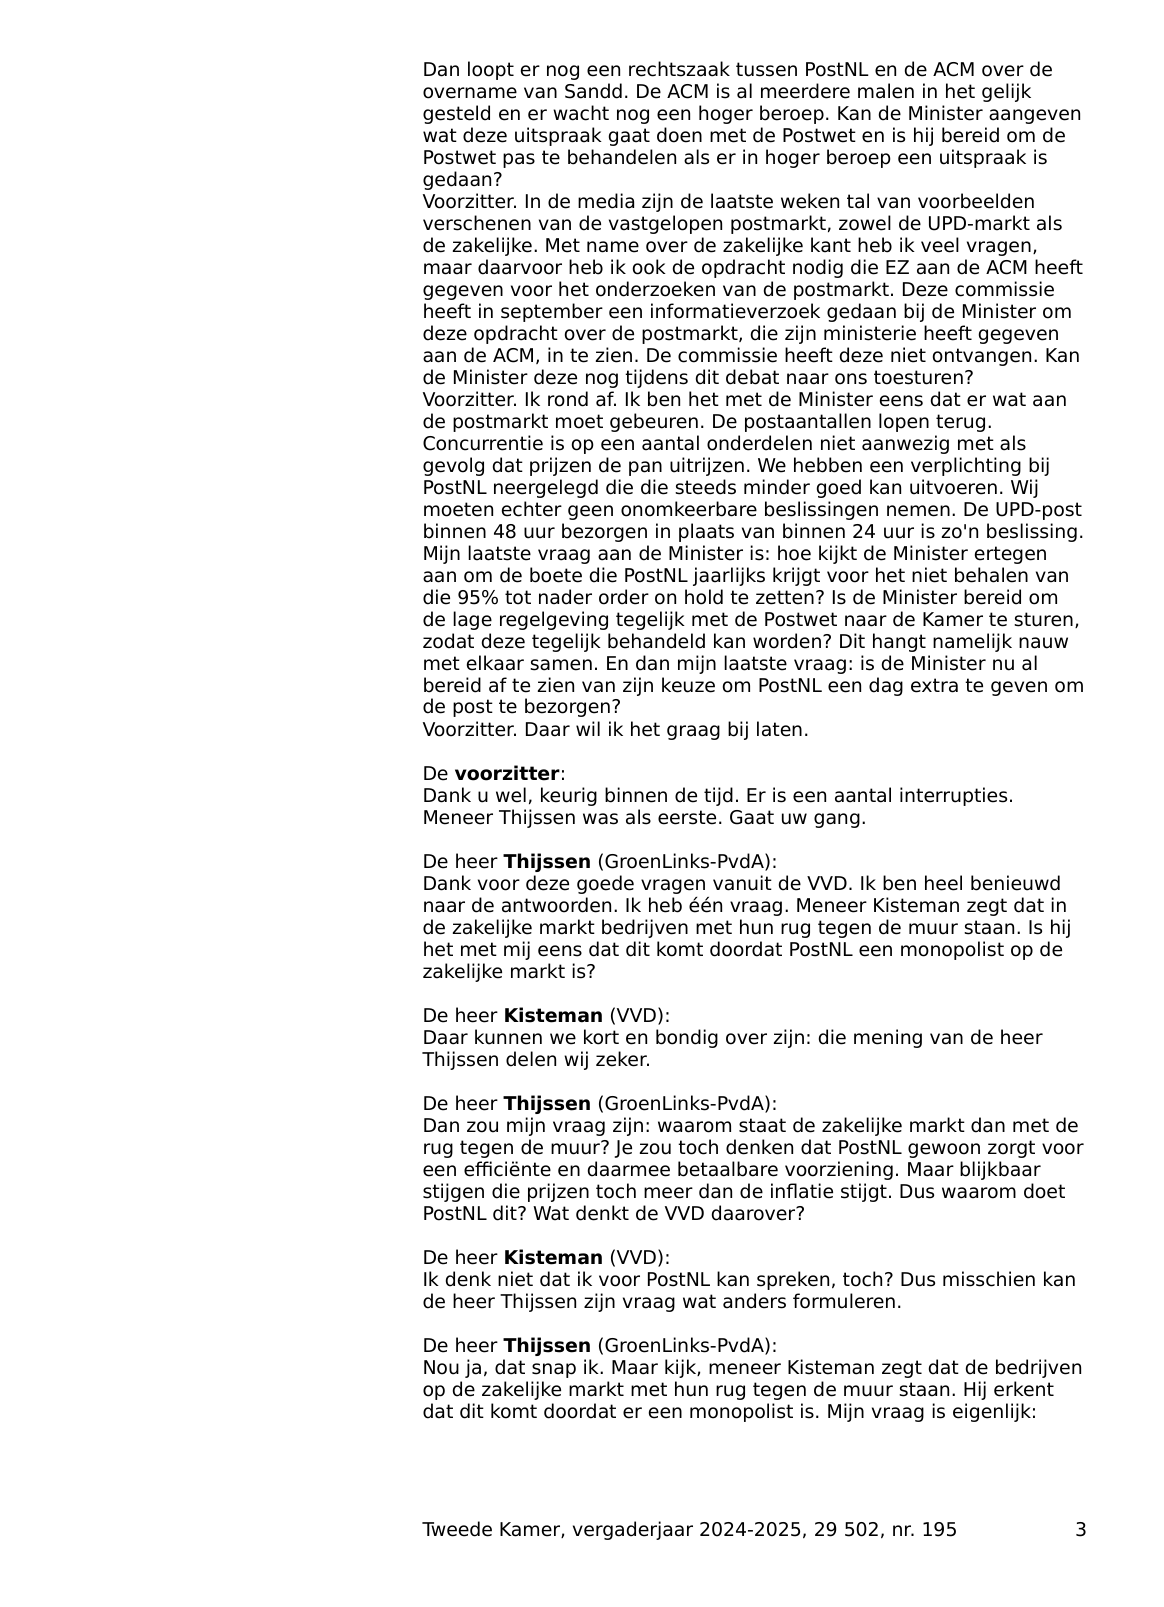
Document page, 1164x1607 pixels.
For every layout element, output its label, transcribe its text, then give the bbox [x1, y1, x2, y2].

text Dan zou mijn vraag zijn: waarom staat de zakelijke markt dan met de rug tegen de muur? Je zou toch denken dat PostNL gewoon zorgt voor een efficiënte en daarmee betaalbare voorziening. Maar blijkbaar stijgen die prijzen toch meer dan de inflatie stijgt. Dus waarom doet PostNL dit? Wat denkt de VVD daarover? [422, 1115, 1087, 1225]
text Voorzitter. Ik rond af. Ik ben het met de Minister eens dat er wat aan de postmarkt moet gebeuren. De postaantallen lopen terug. Concurrentie is op een aantal onderdelen niet aanwezig met als gevolg dat prijzen de pan uitrijzen. We hebben een verplichting bij PostNL neergelegd die die steeds minder goed kan uitvoeren. Wij moeten echter geen onomkeerbare beslissingen nemen. De UPD-post binnen 48 uur bezorgen in plaats van binnen 24 uur is zo'n beslissing. Mijn laatste vraag aan de Minister is: hoe kijkt de Minister ertegen aan om de boete die PostNL jaarlijks krijgt voor het niet behalen van die 95% tot nader order on hold te zetten? Is de Minister bereid om de lage regelgeving tegelijk met de Postwet naar de Kamer te sturen, zodat deze tegelijk behandeld kan worden? Dit hangt namelijk nauw met elkaar samen. En dan mijn laatste vraag: is de Minister nu al bereid af te zien van zijn keuze om PostNL een dag extra te geven om de post te bezorgen? [422, 389, 1087, 718]
text Voorzitter. Daar wil ik het graag bij laten. [422, 718, 1087, 740]
text Nou ja, dat snap ik. Maar kijk, meneer Kisteman zegt dat de bedrijven op de zakelijke markt met hun rug tegen de muur staan. Hij erkent dat dit komt doordat er een monopolist is. Mijn vraag is eigenlijk: [422, 1357, 1087, 1423]
text De voorzitter: [422, 763, 1087, 784]
text De heer Thijssen (GroenLinks-PvdA): [422, 851, 1087, 873]
text Dank u wel, keurig binnen de tijd. Er is een aantal interrupties. Meneer Thijssen was als eerste. Gaat uw gang. [422, 784, 1087, 828]
text Dan loopt er nog een rechtszaak tussen PostNL en de ACM over de overname van Sandd. De ACM is al meerdere malen in het gelijk gesteld en er wacht nog een hoger beroep. Kan de Minister aangeven wat deze uitspraak gaat doen met de Postwet en is hij bereid om de Postwet pas te behandelen als er in hoger beroep een uitspraak is gedaan? [422, 59, 1087, 191]
text Ik denk niet dat ik voor PostNL kan spreken, toch? Dus misschien kan de heer Thijssen zijn vraag wat anders formuleren. [422, 1269, 1087, 1313]
text Voorzitter. In de media zijn de laatste weken tal van voorbeelden verschenen van de vastgelopen postmarkt, zowel de UPD-markt als de zakelijke. Met name over de zakelijke kant heb ik veel vragen, maar daarvoor heb ik ook de opdracht nodig die EZ aan de ACM heeft gegeven voor het onderzoeken van de postmarkt. Deze commissie heeft in september een informatieverzoek gedaan bij de Minister om deze opdracht over de postmarkt, die zijn ministerie heeft gegeven aan de ACM, in te zien. De commissie heeft deze niet ontvangen. Kan de Minister deze nog tijdens dit debat naar ons toesturen? [422, 191, 1087, 389]
text Dank voor deze goede vragen vanuit de VVD. Ik ben heel benieuwd naar de antwoorden. Ik heb één vraag. Meneer Kisteman zegt dat in de zakelijke markt bedrijven met hun rug tegen de muur staan. Is hij het met mij eens dat dit komt doordat PostNL een monopolist op de zakelijke markt is? [422, 873, 1087, 983]
text De heer Thijssen (GroenLinks-PvdA): [422, 1093, 1087, 1115]
text De heer Thijssen (GroenLinks-PvdA): [422, 1335, 1087, 1357]
text Daar kunnen we kort en bondig over zijn: die mening van de heer Thijssen delen wij zeker. [422, 1027, 1087, 1071]
text De heer Kisteman (VVD): [422, 1005, 1087, 1027]
text De heer Kisteman (VVD): [422, 1247, 1087, 1269]
